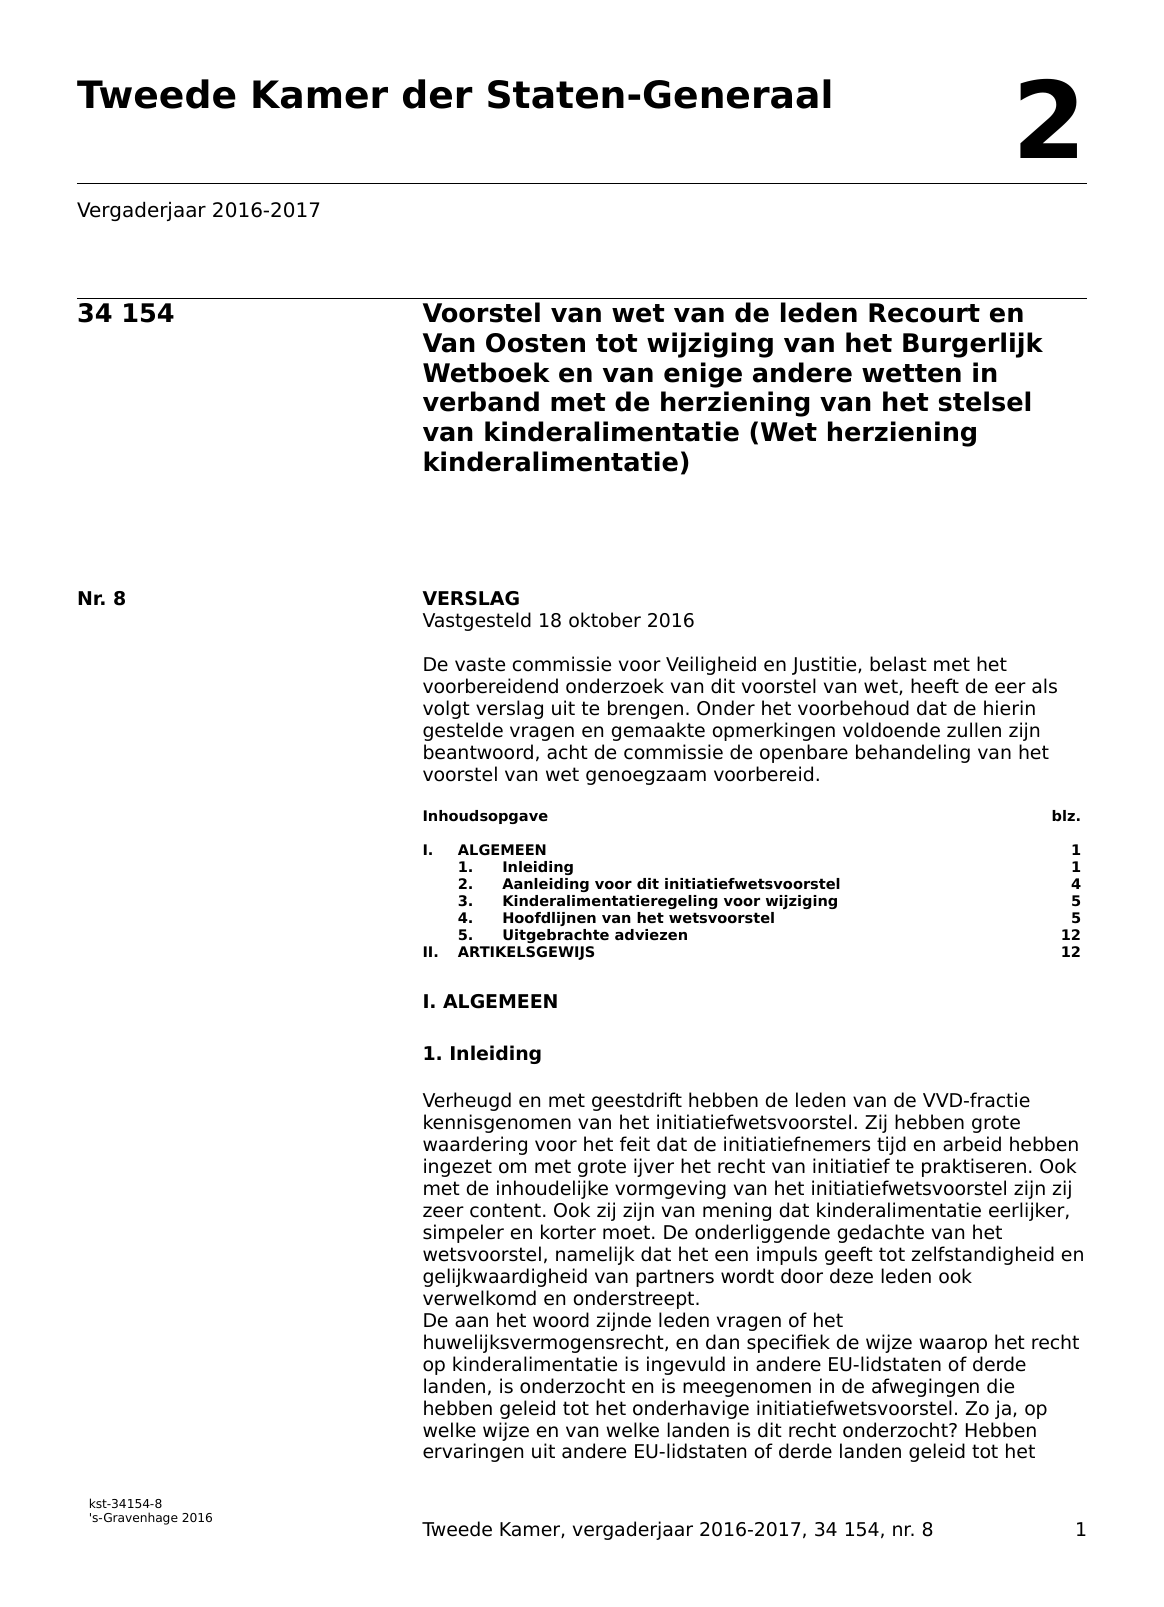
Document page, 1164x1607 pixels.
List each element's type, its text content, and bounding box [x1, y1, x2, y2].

text kst-34154-8 [88, 1497, 323, 1511]
table_cell I. [422, 842, 452, 859]
text Verheugd en met geestdrift hebben de leden van de VVD-fractie kennisgenomen van het initiatiefwetsvoorstel. Zij hebben grote waardering voor het feit dat de initiatiefnemers tijd en arbeid hebben ingezet om met grote ijver het recht van initiatief te praktiseren. Ook met de inhoudelijke vormgeving van het initiatiefwetsvoorstel zijn zij zeer content. Ook zij zijn van mening dat kinderalimentatie eerlijker, simpeler en korter moet. De onderliggende gedachte van het wetsvoorstel, namelijk dat het een impuls geeft tot zelfstandigheid en gelijkwaardigheid van partners wordt door deze leden ook verwelkomd en onderstreept. [422, 1090, 1087, 1309]
table_header blz. [1028, 808, 1087, 825]
table_cell 5 [1028, 893, 1087, 910]
table_cell [452, 825, 496, 842]
subtitle I. ALGEMEEN [422, 991, 1087, 1013]
subtitle 34 154 Voorstel van wet van de leden Recourt en Van Oosten tot wijziging van het Burgerlijk Wetboek en van enige andere wetten in verband met de herziening van het stelsel van kinderalimentatie (Wet herziening kinderalimentatie) [77, 299, 1087, 477]
table_cell 12 [1028, 927, 1087, 944]
text 's-Gravenhage 2016 [88, 1511, 323, 1525]
table_cell Vergaderjaar 2016-2017 [77, 184, 1087, 298]
table_cell Aanleiding voor dit initiatiefwetsvoorstel [496, 876, 1028, 893]
subtitle 1. Inleiding [422, 1043, 1087, 1065]
table_cell [422, 893, 452, 910]
table_cell [1028, 825, 1087, 842]
table_cell 1. [452, 859, 496, 876]
text Vastgesteld 18 oktober 2016 [422, 610, 1087, 632]
table_header Tweede Kamer der Staten-Generaal [77, 59, 886, 183]
table_cell [422, 876, 452, 893]
table_cell [496, 825, 1028, 842]
table_cell [422, 825, 452, 842]
table_cell [422, 910, 452, 927]
table_cell 1 [1028, 859, 1087, 876]
table_cell [422, 859, 452, 876]
subtitle Nr. 8 VERSLAG [77, 588, 1087, 610]
table_cell 4. [452, 910, 496, 927]
table_cell ARTIKELSGEWIJS [452, 944, 1028, 961]
table_cell 3. [452, 893, 496, 910]
table_cell 5. [452, 927, 496, 944]
table_cell Uitgebrachte adviezen [496, 927, 1028, 944]
table_cell ALGEMEEN [452, 842, 1028, 859]
table_cell Kinderalimentatieregeling voor wijziging [496, 893, 1028, 910]
table_header Inhoudsopgave [422, 808, 1028, 825]
text De aan het woord zijnde leden vragen of het huwelijksvermogensrecht, en dan specifiek de wijze waarop het recht op kinderalimentatie is ingevuld in andere EU-lidstaten of derde landen, is onderzocht en is meegenomen in de afwegingen die hebben geleid tot het onderhavige initiatiefwetsvoorstel. Zo ja, op welke wijze en van welke landen is dit recht onderzocht? Hebben ervaringen uit andere EU-lidstaten of derde landen geleid tot het [422, 1309, 1087, 1463]
table_cell 4 [1028, 876, 1087, 893]
table_cell 12 [1028, 944, 1087, 961]
text De vaste commissie voor Veiligheid en Justitie, belast met het voorbereidend onderzoek van dit voorstel van wet, heeft de eer als volgt verslag uit te brengen. Onder het voorbehoud dat de hierin gestelde vragen en gemaakte opmerkingen voldoende zullen zijn beantwoord, acht de commissie de openbare behandeling van het voorstel van wet genoegzaam voorbereid. [422, 654, 1087, 786]
table_cell Hoofdlijnen van het wetsvoorstel [496, 910, 1028, 927]
table_cell Inleiding [496, 859, 1028, 876]
table_cell II. [422, 944, 452, 961]
table_cell 2. [452, 876, 496, 893]
table_header 2 [886, 59, 1087, 183]
table_cell [422, 927, 452, 944]
table_cell 1 [1028, 842, 1087, 859]
table_cell 5 [1028, 910, 1087, 927]
